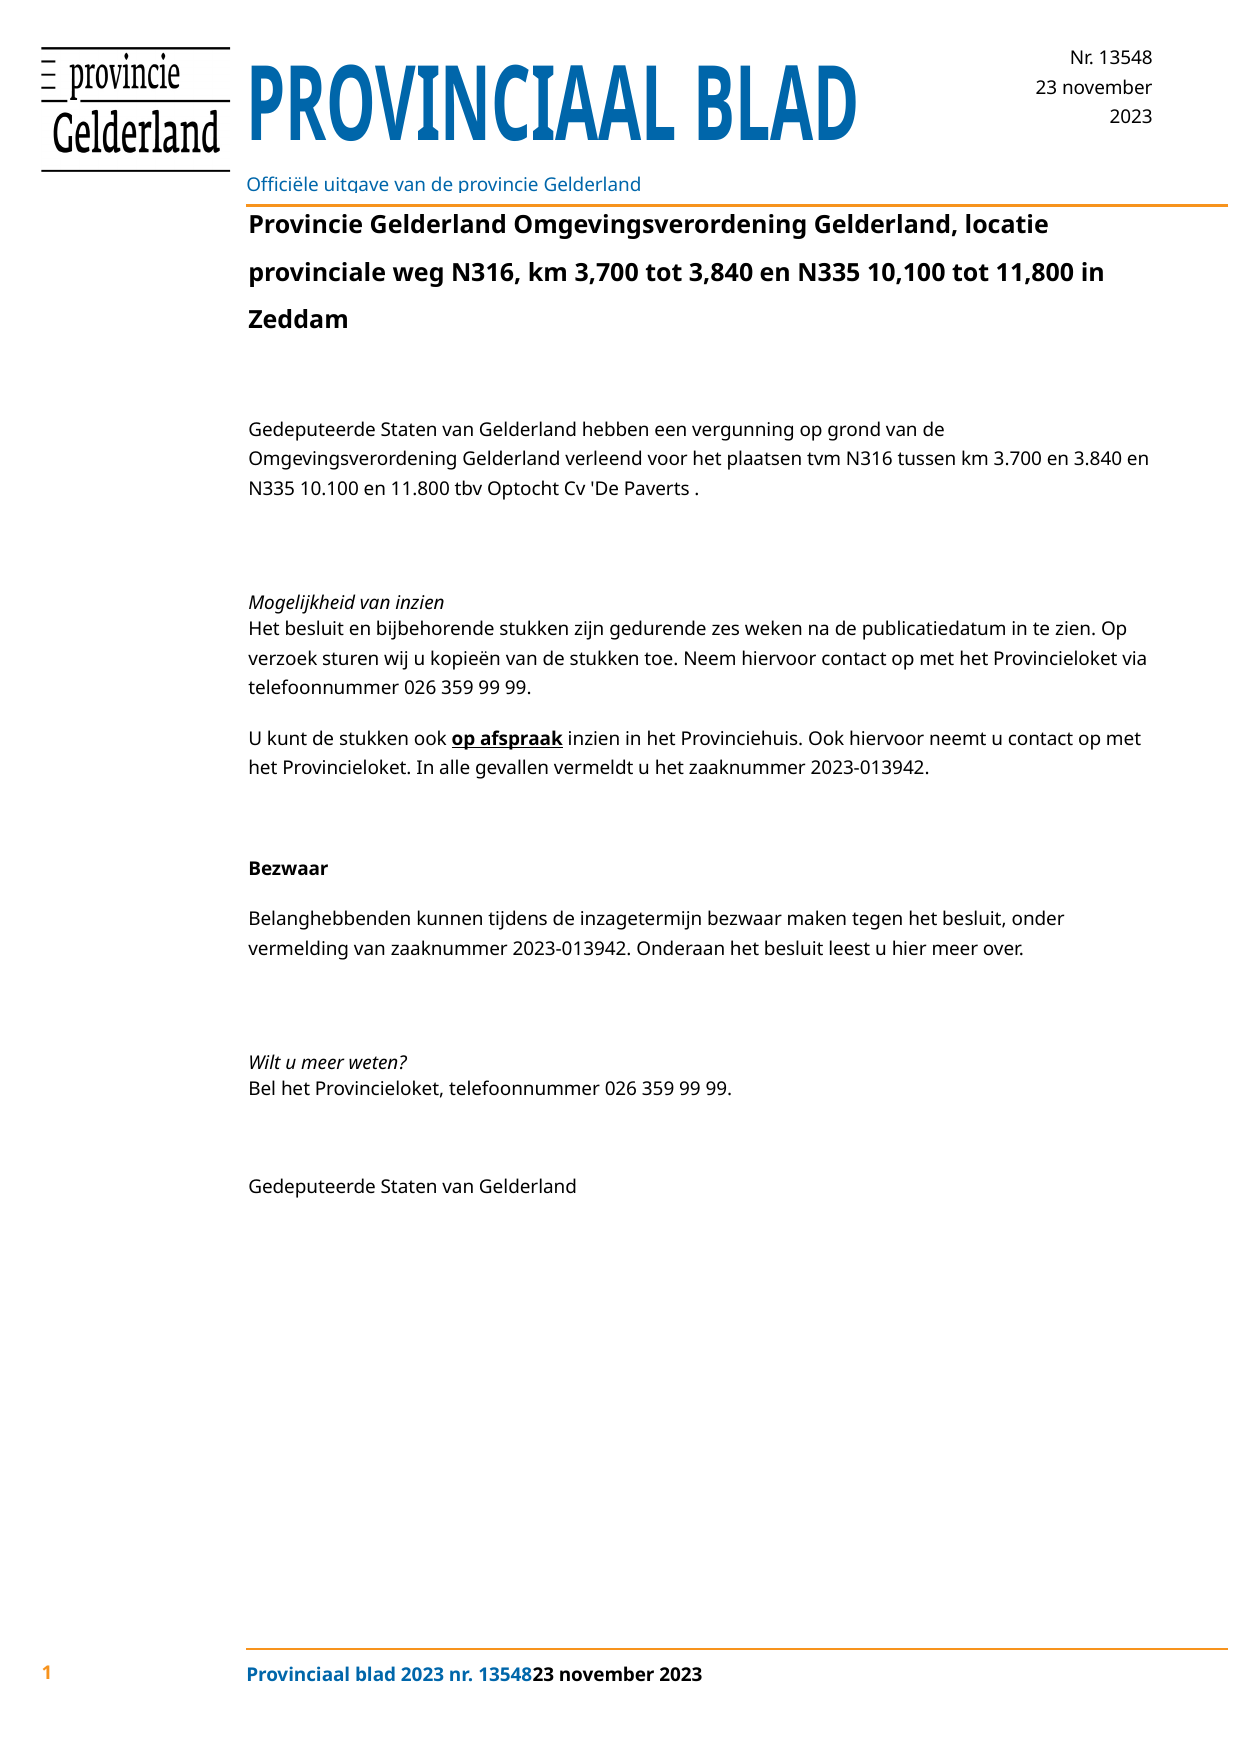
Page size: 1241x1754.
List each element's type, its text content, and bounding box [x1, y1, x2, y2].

text Wilt u meer weten? [248, 1049, 1152, 1075]
picture [41, 47, 231, 172]
text Mogelijkheid van inzien [248, 589, 1152, 615]
text Belanghebbenden kunnen tijdens de inzagetermijn bezwaar maken tegen het besluit, onder vermelding van zaaknummer 2023-013942. Onderaan het besluit leest u hier meer over. [248, 906, 1152, 961]
text Gedeputeerde Staten van Gelderland [248, 1173, 1152, 1199]
text Het besluit en bijbehorende stukken zijn gedurende zes weken na de publicatiedatum in te zien. Op verzoek sturen wij u kopieën van de stukken toe. Neem hiervoor contact op met het Provincieloket via telefoonnummer 026 359 99 99. [248, 615, 1152, 700]
text Provincie Gelderland Omgevingsverordening Gelderland, locatie provinciale weg N316, km 3,700 tot 3,840 en N335 10,100 tot 11,800 in Zeddam [248, 207, 1152, 336]
text Gedeputeerde Staten van Gelderland hebben een vergunning op grond van de Omgevingsverordening Gelderland verleend voor het plaatsen tvm N316 tussen km 3.700 en 3.840 en N335 10.100 en 11.800 tbv Optocht Cv 'De Paverts . [248, 416, 1152, 501]
text Bezwaar [248, 855, 1152, 881]
text Bel het Provincieloket, telefoonnummer 026 359 99 99. [248, 1075, 1152, 1101]
text U kunt de stukken ook op afspraak inzien in het Provinciehuis. Ook hiervoor neemt u contact op met het Provincieloket. In alle gevallen vermeldt u het zaaknummer 2023-013942. [248, 725, 1152, 780]
